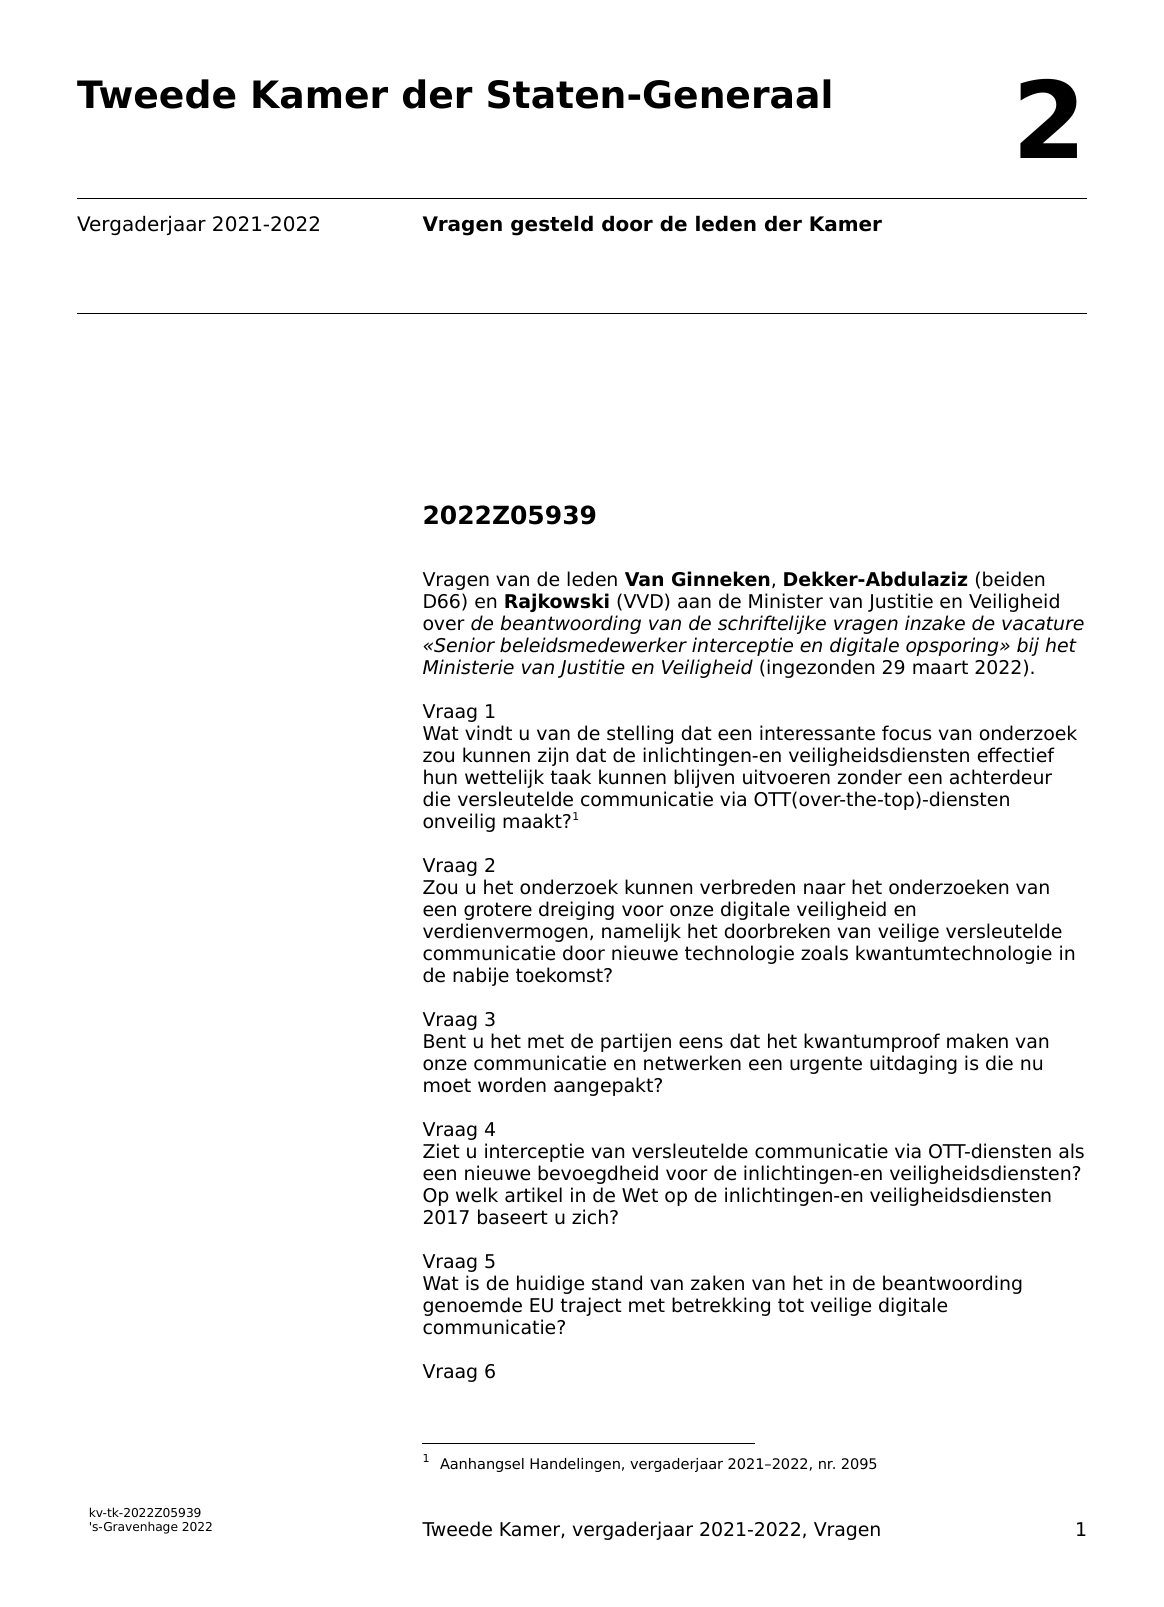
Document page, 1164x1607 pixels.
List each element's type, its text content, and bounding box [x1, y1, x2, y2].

text Vraag 5 [422, 1251, 1087, 1273]
table_header Tweede Kamer der Staten-Generaal [77, 59, 886, 198]
table_cell Vergaderjaar 2021-2022 [77, 199, 422, 313]
text Vraag 2 [422, 855, 1087, 877]
table_cell Vragen gesteld door de leden der Kamer [422, 199, 1087, 313]
table_header 2 [886, 59, 1087, 198]
text Zou u het onderzoek kunnen verbreden naar het onderzoeken van een grotere dreiging voor onze digitale veiligheid en verdienvermogen, namelijk het doorbreken van veilige versleutelde communicatie door nieuwe technologie zoals kwantumtechnologie in de nabije toekomst? [422, 877, 1087, 987]
text Vraag 6 [422, 1361, 1087, 1383]
text Vragen van de leden Van Ginneken, Dekker-Abdulaziz (beiden D66) en Rajkowski (VVD) aan de Minister van Justitie en Veiligheid over de beantwoording van de schriftelijke vragen inzake de vacature «Senior beleidsmedewerker interceptie en digitale opsporing» bij het Ministerie van Justitie en Veiligheid (ingezonden 29 maart 2022). [422, 569, 1087, 679]
text 2022Z05939 [422, 501, 1087, 531]
text kv-tk-2022Z05939 [88, 1506, 323, 1520]
text Ziet u interceptie van versleutelde communicatie via OTT-diensten als een nieuwe bevoegdheid voor de inlichtingen-en veiligheidsdiensten? Op welk artikel in de Wet op de inlichtingen-en veiligheidsdiensten 2017 baseert u zich? [422, 1141, 1087, 1229]
text Vraag 4 [422, 1119, 1087, 1141]
text Vraag 1 [422, 701, 1087, 723]
text Wat is de huidige stand van zaken van het in de beantwoording genoemde EU traject met betrekking tot veilige digitale communicatie? [422, 1273, 1087, 1339]
text Vraag 3 [422, 1009, 1087, 1031]
text Bent u het met de partijen eens dat het kwantumproof maken van onze communicatie en netwerken een urgente uitdaging is die nu moet worden aangepakt? [422, 1031, 1087, 1097]
text Aanhangsel Handelingen, vergaderjaar 2021–2022, nr. 2095 [422, 1452, 1087, 1474]
text Wat vindt u van de stelling dat een interessante focus van onderzoek zou kunnen zijn dat de inlichtingen-en veiligheidsdiensten effectief hun wettelijk taak kunnen blijven uitvoeren zonder een achterdeur die versleutelde communicatie via OTT(over-the-top)-diensten onveilig maakt? [422, 723, 1087, 833]
text 's-Gravenhage 2022 [88, 1520, 323, 1534]
